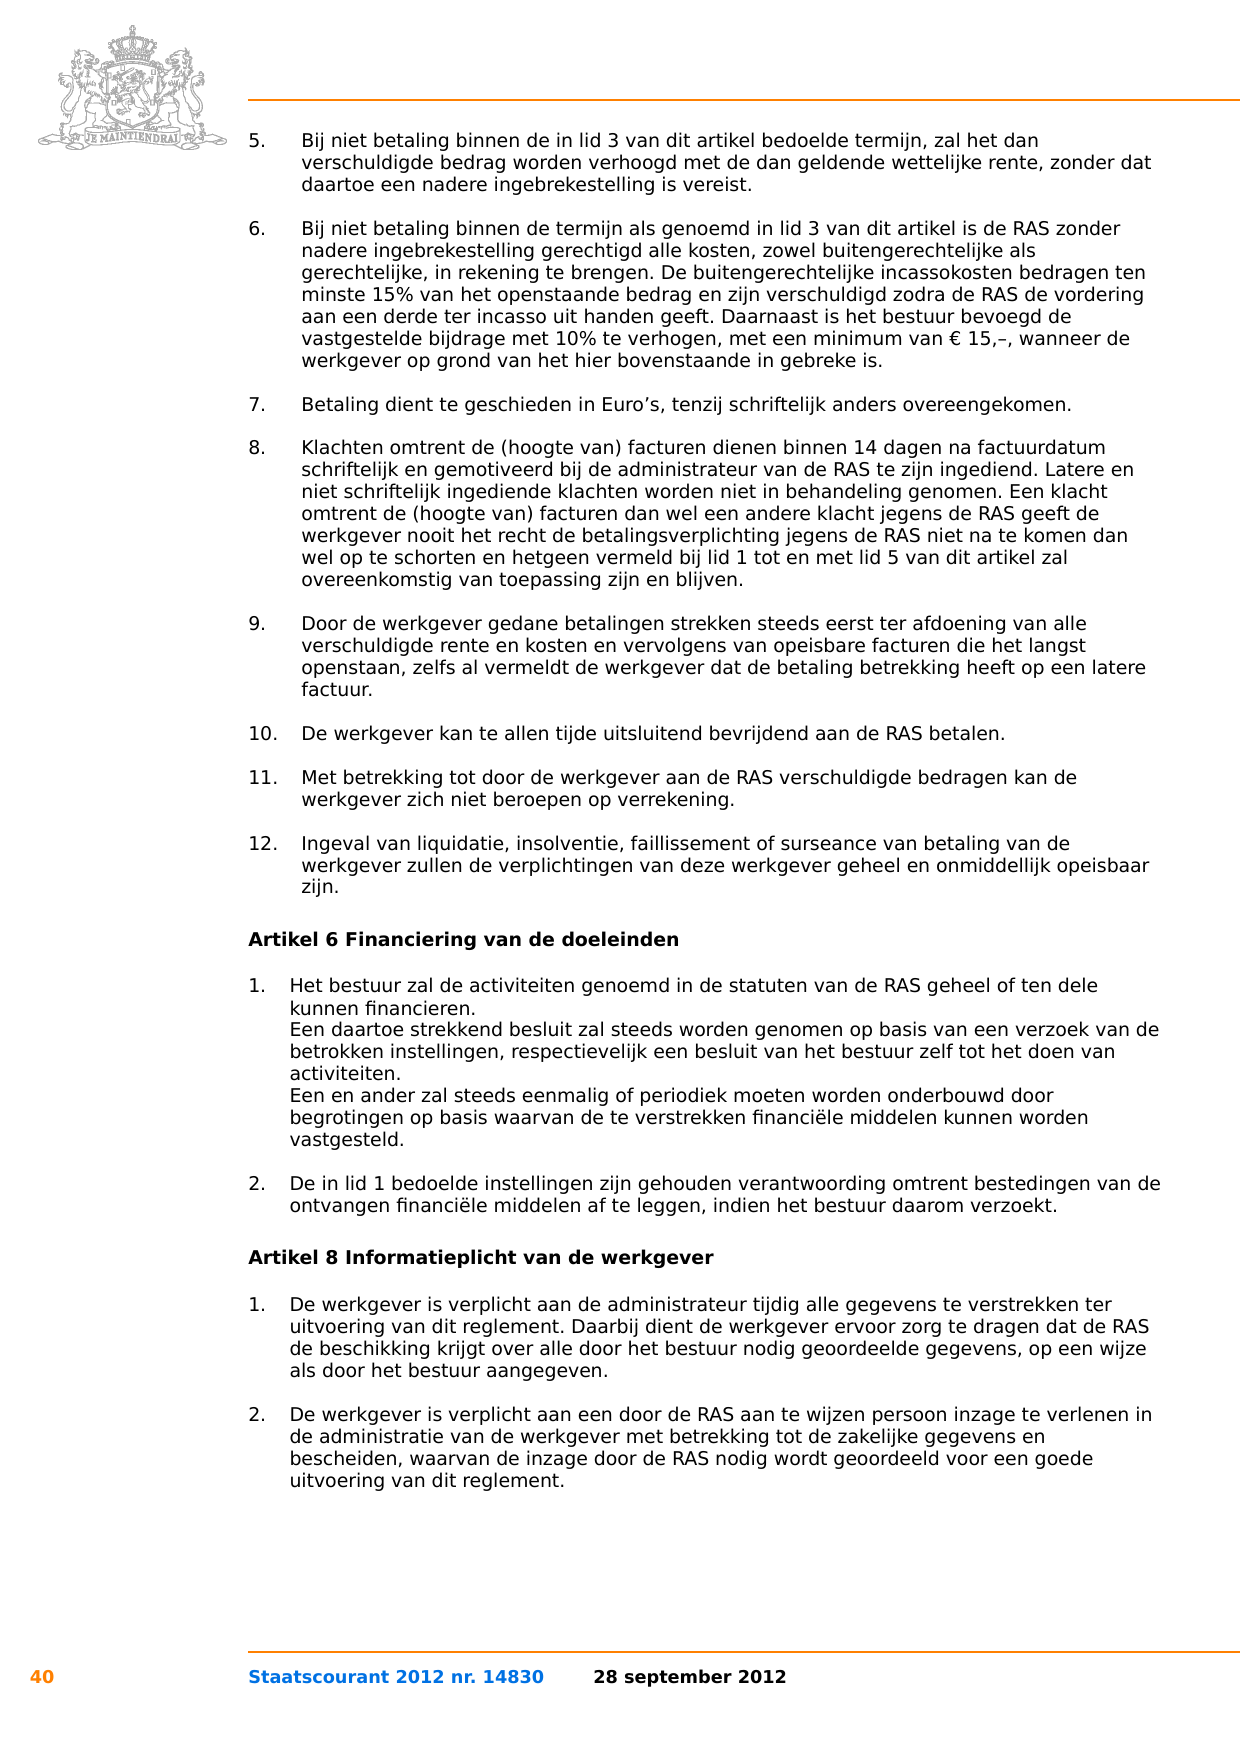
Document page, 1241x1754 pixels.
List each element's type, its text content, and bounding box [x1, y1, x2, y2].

text 8. Klachten omtrent de (hoogte van) facturen dienen binnen 14 dagen na factuurdatum schriftelijk en gemotiveerd bij de administrateur van de RAS te zijn ingediend. Latere en niet schriftelijk ingediende klachten worden niet in behandeling genomen. Een klacht omtrent de (hoogte van) facturen dan wel een andere klacht jegens de RAS geeft de werkgever nooit het recht de betalingsverplichting jegens de RAS niet na te komen dan wel op te schorten en hetgeen vermeld bij lid 1 tot en met lid 5 van dit artikel zal overeenkomstig van toepassing zijn en blijven. [248, 437, 1163, 591]
text 10. De werkgever kan te allen tijde uitsluitend bevrijdend aan de RAS betalen. [248, 723, 1163, 745]
text 9. Door de werkgever gedane betalingen strekken steeds eerst ter afdoening van alle verschuldigde rente en kosten en vervolgens van opeisbare facturen die het langst openstaan, zelfs al vermeldt de werkgever dat de betaling betrekking heeft op een latere factuur. [248, 613, 1163, 701]
text 11. Met betrekking tot door de werkgever aan de RAS verschuldigde bedragen kan de werkgever zich niet beroepen op verrekening. [248, 767, 1163, 811]
text Een en ander zal steeds eenmalig of periodiek moeten worden onderbouwd door begrotingen op basis waarvan de te verstrekken financiële middelen kunnen worden vastgesteld. [289, 1085, 1163, 1151]
text 12. Ingeval van liquidatie, insolventie, faillissement of surseance van betaling van de werkgever zullen de verplichtingen van deze werkgever geheel en onmiddellijk opeisbaar zijn. [248, 832, 1163, 898]
text 1. De werkgever is verplicht aan de administrateur tijdig alle gegevens te verstrekken ter uitvoering van dit reglement. Daarbij dient de werkgever ervoor zorg te dragen dat de RAS de beschikking krijgt over alle door het bestuur nodig geoordeelde gegevens, op een wijze als door het bestuur aangegeven. [248, 1294, 1163, 1382]
text 1. Het bestuur zal de activiteiten genoemd in de statuten van de RAS geheel of ten dele kunnen financieren. [248, 975, 1163, 1019]
subtitle Artikel 8 Informatieplicht van de werkgever [248, 1247, 1163, 1269]
text 6. Bij niet betaling binnen de termijn als genoemd in lid 3 van dit artikel is de RAS zonder nadere ingebrekestelling gerechtigd alle kosten, zowel buitengerechtelijke als gerechtelijke, in rekening te brengen. De buitengerechtelijke incassokosten bedragen ten minste 15% van het openstaande bedrag en zijn verschuldigd zodra de RAS de vordering aan een derde ter incasso uit handen geeft. Daarnaast is het bestuur bevoegd de vastgestelde bijdrage met 10% te verhogen, met een minimum van € 15,–, wanneer de werkgever op grond van het hier bovenstaande in gebreke is. [248, 218, 1163, 372]
text 2. De werkgever is verplicht aan een door de RAS aan te wijzen persoon inzage te verlenen in de administratie van de werkgever met betrekking tot de zakelijke gegevens en bescheiden, waarvan de inzage door de RAS nodig wordt geoordeeld voor een goede uitvoering van dit reglement. [248, 1404, 1163, 1492]
text 2. De in lid 1 bedoelde instellingen zijn gehouden verantwoording omtrent bestedingen van de ontvangen financiële middelen af te leggen, indien het bestuur daarom verzoekt. [248, 1173, 1163, 1217]
picture [38, 25, 227, 150]
subtitle Artikel 6 Financiering van de doeleinden [248, 928, 1163, 950]
text Een daartoe strekkend besluit zal steeds worden genomen op basis van een verzoek van de betrokken instellingen, respectievelijk een besluit van het bestuur zelf tot het doen van activiteiten. [289, 1019, 1163, 1085]
text 7. Betaling dient te geschieden in Euro’s, tenzij schriftelijk anders overeengekomen. [248, 393, 1163, 415]
text 5. Bij niet betaling binnen de in lid 3 van dit artikel bedoelde termijn, zal het dan verschuldigde bedrag worden verhoogd met de dan geldende wettelijke rente, zonder dat daartoe een nadere ingebrekestelling is vereist. [248, 130, 1163, 196]
